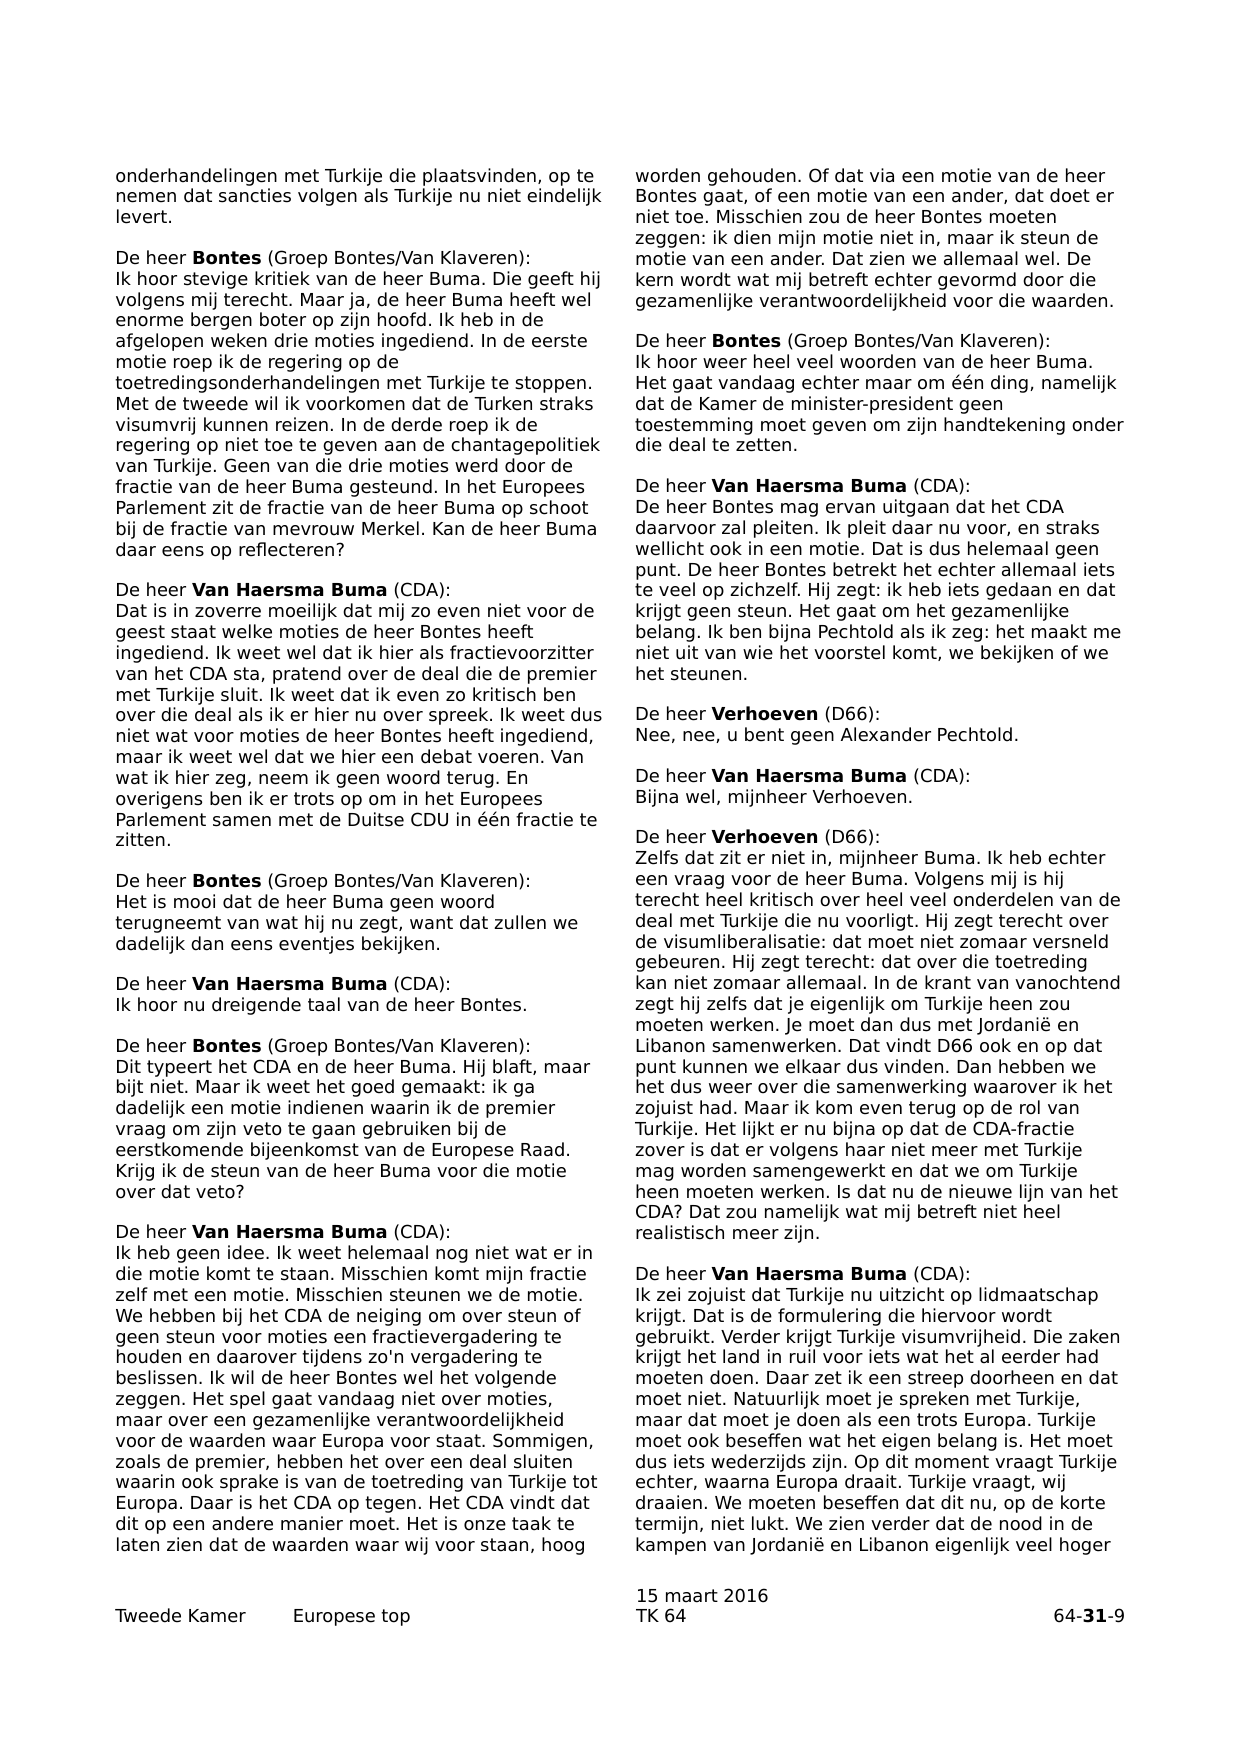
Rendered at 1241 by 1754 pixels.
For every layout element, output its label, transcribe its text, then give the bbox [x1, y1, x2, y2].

text De heer Verhoeven (D66): [635, 704, 1125, 725]
text De heer Bontes (Groep Bontes/Van Klaveren): [115, 871, 605, 892]
text De heer Van Haersma Buma (CDA): [115, 974, 605, 995]
text Het is mooi dat de heer Buma geen woord terugneemt van wat hij nu zegt, want dat zullen we dadelijk dan eens eventjes bekijken. [115, 892, 605, 954]
text De heer Van Haersma Buma (CDA): [635, 476, 1125, 497]
text De heer Bontes (Groep Bontes/Van Klaveren): [115, 248, 605, 268]
text Zelfs dat zit er niet in, mijnheer Buma. Ik heb echter een vraag voor de heer Buma. Volgens mij is hij terecht heel kritisch over heel veel onderdelen van de deal met Turkije die nu voorligt. Hij zegt terecht over de visumliberalisatie: dat moet niet zomaar versneld gebeuren. Hij zegt terecht: dat over die toetreding kan niet zomaar allemaal. In de krant van vanochtend zegt hij zelfs dat je eigenlijk om Turkije heen zou moeten werken. Je moet dan dus met Jordanië en Libanon samenwerken. Dat vindt D66 ook en op dat punt kunnen we elkaar dus vinden. Dan hebben we het dus weer over die samenwerking waarover ik het zojuist had. Maar ik kom even terug op de rol van Turkije. Het lijkt er nu bijna op dat de CDA-fractie zover is dat er volgens haar niet meer met Turkije mag worden samengewerkt en dat we om Turkije heen moeten werken. Is dat nu de nieuwe lijn van het CDA? Dat zou namelijk wat mij betreft niet heel realistisch meer zijn. [635, 848, 1125, 1244]
text Ik heb geen idee. Ik weet helemaal nog niet wat er in die motie komt te staan. Misschien komt mijn fractie zelf met een motie. Misschien steunen we de motie. We hebben bij het CDA de neiging om over steun of geen steun voor moties een fractievergadering te houden en daarover tijdens zo'n vergadering te beslissen. Ik wil de heer Bontes wel het volgende zeggen. Het spel gaat vandaag niet over moties, maar over een gezamenlijke verantwoordelijkheid voor de waarden waar Europa voor staat. Sommigen, zoals de premier, hebben het over een deal sluiten waarin ook sprake is van de toetreding van Turkije tot Europa. Daar is het CDA op tegen. Het CDA vindt dat dit op een andere manier moet. Het is onze taak te laten zien dat de waarden waar wij voor staan, hoog [115, 1243, 605, 1556]
text De heer Van Haersma Buma (CDA): [115, 580, 605, 601]
text Dit typeert het CDA en de heer Buma. Hij blaft, maar bijt niet. Maar ik weet het goed gemaakt: ik ga dadelijk een motie indienen waarin ik de premier vraag om zijn veto te gaan gebruiken bij de eerstkomende bijeenkomst van de Europese Raad. Krijg ik de steun van de heer Buma voor die motie over dat veto? [115, 1056, 605, 1202]
text Ik hoor nu dreigende taal van de heer Bontes. [115, 995, 605, 1016]
text De heer Van Haersma Buma (CDA): [115, 1222, 605, 1243]
text Ik zei zojuist dat Turkije nu uitzicht op lidmaatschap krijgt. Dat is de formulering die hiervoor wordt gebruikt. Verder krijgt Turkije visumvrijheid. Die zaken krijgt het land in ruil voor iets wat het al eerder had moeten doen. Daar zet ik een streep doorheen en dat moet niet. Natuurlijk moet je spreken met Turkije, maar dat moet je doen als een trots Europa. Turkije moet ook beseffen wat het eigen belang is. Het moet dus iets wederzijds zijn. Op dit moment vraagt Turkije echter, waarna Europa draait. Turkije vraagt, wij draaien. We moeten beseffen dat dit nu, op de korte termijn, niet lukt. We zien verder dat de nood in de kampen van Jordanië en Libanon eigenlijk veel hoger [635, 1285, 1125, 1556]
text De heer Van Haersma Buma (CDA): [635, 1264, 1125, 1285]
text De heer Van Haersma Buma (CDA): [635, 766, 1125, 787]
text De heer Verhoeven (D66): [635, 827, 1125, 848]
text Bijna wel, mijnheer Verhoeven. [635, 787, 1125, 807]
text Ik hoor stevige kritiek van de heer Buma. Die geeft hij volgens mij terecht. Maar ja, de heer Buma heeft wel enorme bergen boter op zijn hoofd. Ik heb in de afgelopen weken drie moties ingediend. In de eerste motie roep ik de regering op de toetredingsonderhandelingen met Turkije te stoppen. Met de tweede wil ik voorkomen dat de Turken straks visumvrij kunnen reizen. In de derde roep ik de regering op niet toe te geven aan de chantagepolitiek van Turkije. Geen van die drie moties werd door de fractie van de heer Buma gesteund. In het Europees Parlement zit de fractie van de heer Buma op schoot bij de fractie van mevrouw Merkel. Kan de heer Buma daar eens op reflecteren? [115, 268, 605, 560]
text De heer Bontes mag ervan uitgaan dat het CDA daarvoor zal pleiten. Ik pleit daar nu voor, en straks wellicht ook in een motie. Dat is dus helemaal geen punt. De heer Bontes betrekt het echter allemaal iets te veel op zichzelf. Hij zegt: ik heb iets gedaan en dat krijgt geen steun. Het gaat om het gezamenlijke belang. Ik ben bijna Pechtold als ik zeg: het maakt me niet uit van wie het voorstel komt, we bekijken of we het steunen. [635, 497, 1125, 684]
text De heer Bontes (Groep Bontes/Van Klaveren): [115, 1036, 605, 1056]
text Nee, nee, u bent geen Alexander Pechtold. [635, 725, 1125, 746]
text Ik hoor weer heel veel woorden van de heer Buma. Het gaat vandaag echter maar om één ding, namelijk dat de Kamer de minister-president geen toestemming moet geven om zijn handtekening onder die deal te zetten. [635, 352, 1125, 456]
text De heer Bontes (Groep Bontes/Van Klaveren): [635, 331, 1125, 352]
text onderhandelingen met Turkije die plaatsvinden, op te nemen dat sancties volgen als Turkije nu niet eindelijk levert. [115, 165, 605, 228]
text Dat is in zoverre moeilijk dat mij zo even niet voor de geest staat welke moties de heer Bontes heeft ingediend. Ik weet wel dat ik hier als fractievoorzitter van het CDA sta, pratend over de deal die de premier met Turkije sluit. Ik weet dat ik even zo kritisch ben over die deal als ik er hier nu over spreek. Ik weet dus niet wat voor moties de heer Bontes heeft ingediend, maar ik weet wel dat we hier een debat voeren. Van wat ik hier zeg, neem ik geen woord terug. En overigens ben ik er trots op om in het Europees Parlement samen met de Duitse CDU in één fractie te zitten. [115, 601, 605, 851]
text worden gehouden. Of dat via een motie van de heer Bontes gaat, of een motie van een ander, dat doet er niet toe. Misschien zou de heer Bontes moeten zeggen: ik dien mijn motie niet in, maar ik steun de motie van een ander. Dat zien we allemaal wel. De kern wordt wat mij betreft echter gevormd door die gezamenlijke verantwoordelijkheid voor die waarden. [635, 165, 1125, 311]
